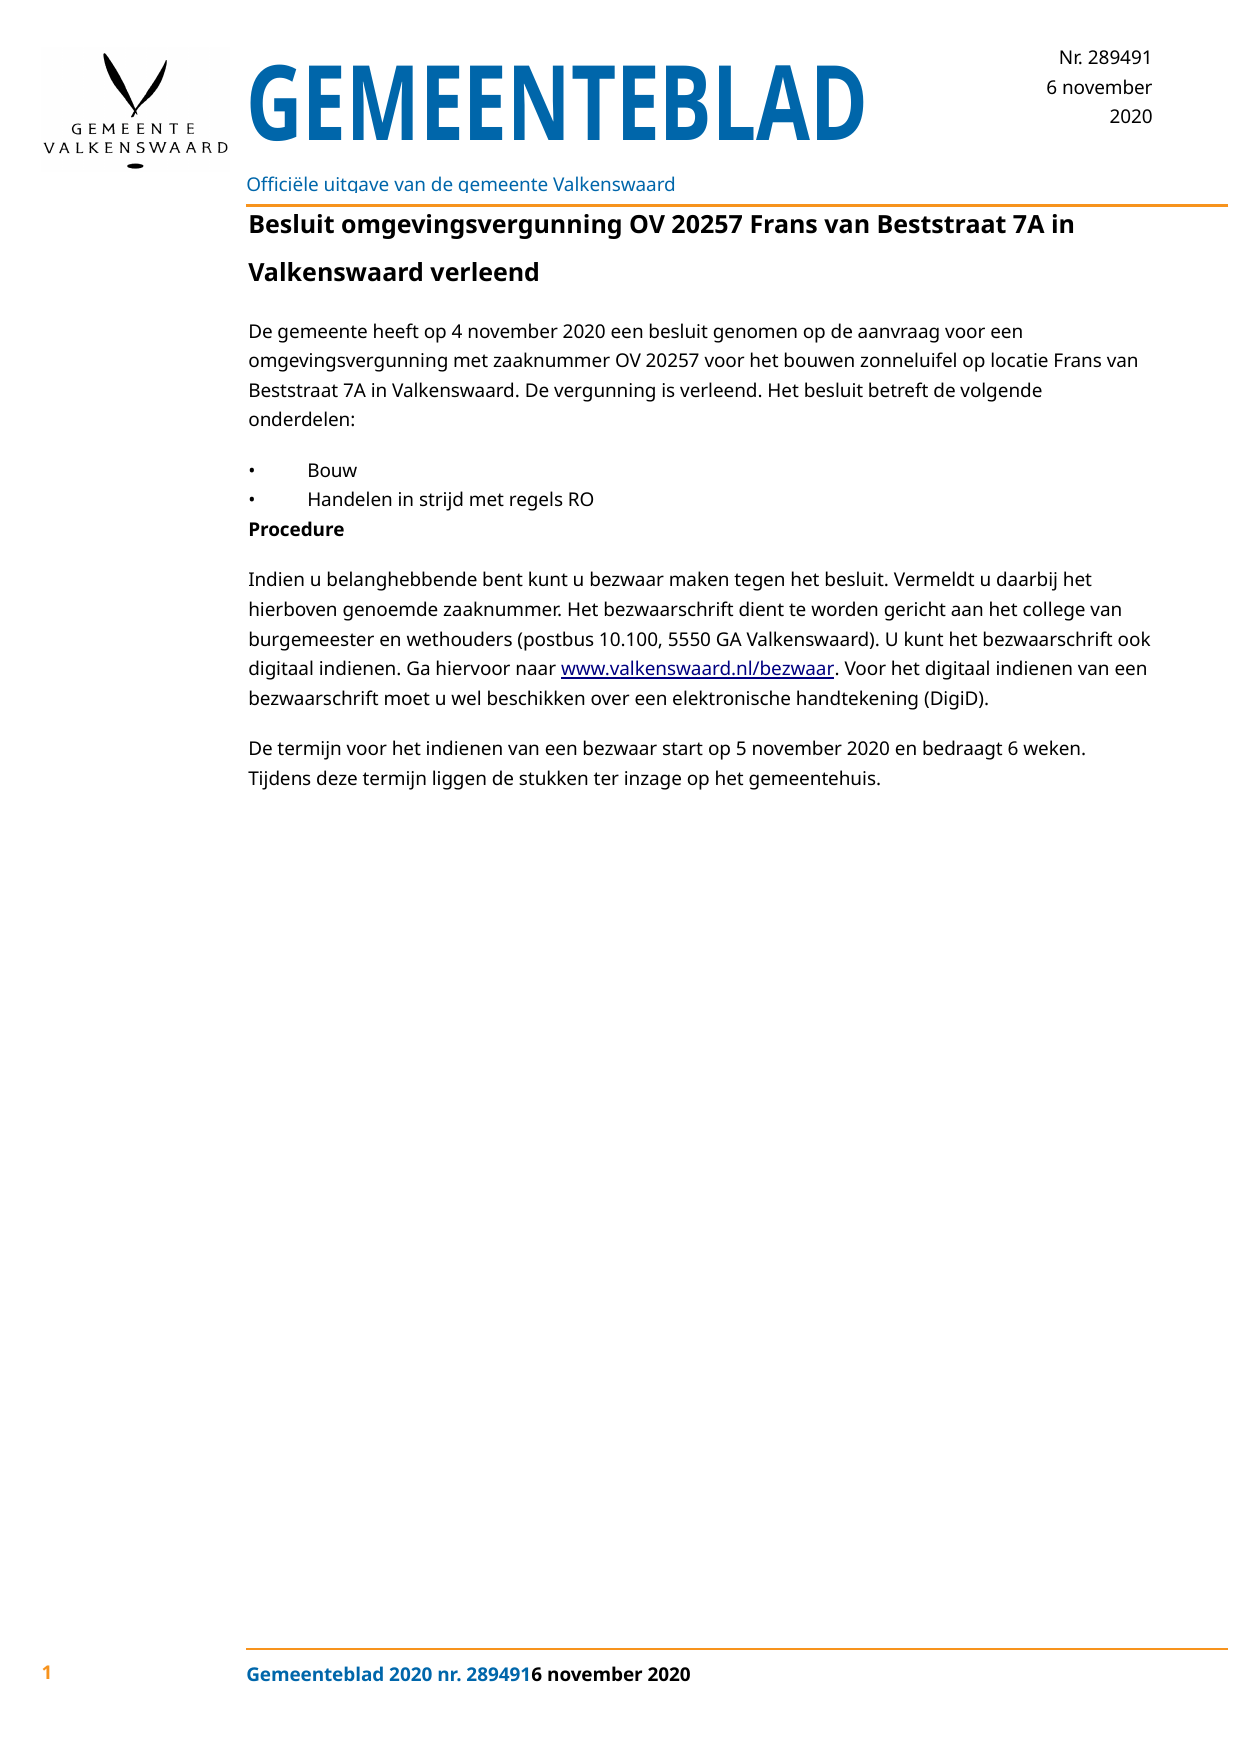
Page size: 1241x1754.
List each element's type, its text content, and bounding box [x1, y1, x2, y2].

text Besluit omgevingsvergunning OV 20257 Frans van Beststraat 7A in Valkenswaard verleend [248, 207, 1152, 288]
text Procedure [248, 516, 1152, 542]
text De gemeente heeft op 4 november 2020 een besluit genomen op de aanvraag voor een omgevingsvergunning met zaaknummer OV 20257 voor het bouwen zonneluifel op locatie Frans van Beststraat 7A in Valkenswaard. De vergunning is verleend. Het besluit betreft de volgende onderdelen: [248, 318, 1152, 432]
list Bouw [248, 457, 1152, 483]
picture [41, 47, 231, 172]
text De termijn voor het indienen van een bezwaar start op 5 november 2020 en bedraagt 6 weken. Tijdens deze termijn liggen de stukken ter inzage op het gemeentehuis. [248, 735, 1152, 791]
list Handelen in strijd met regels RO [248, 487, 1152, 512]
text Indien u belanghebbende bent kunt u bezwaar maken tegen het besluit. Vermeldt u daarbij het hierboven genoemde zaaknummer. Het bezwaarschrift dient te worden gericht aan het college van burgemeester en wethouders (postbus 10.100, 5550 GA Valkenswaard). U kunt het bezwaarschrift ook digitaal indienen. Ga hiervoor naar www.valkenswaard.nl/bezwaar. Voor het digitaal indienen van een bezwaarschrift moet u wel beschikken over een elektronische handtekening (DigiD). [248, 567, 1152, 711]
